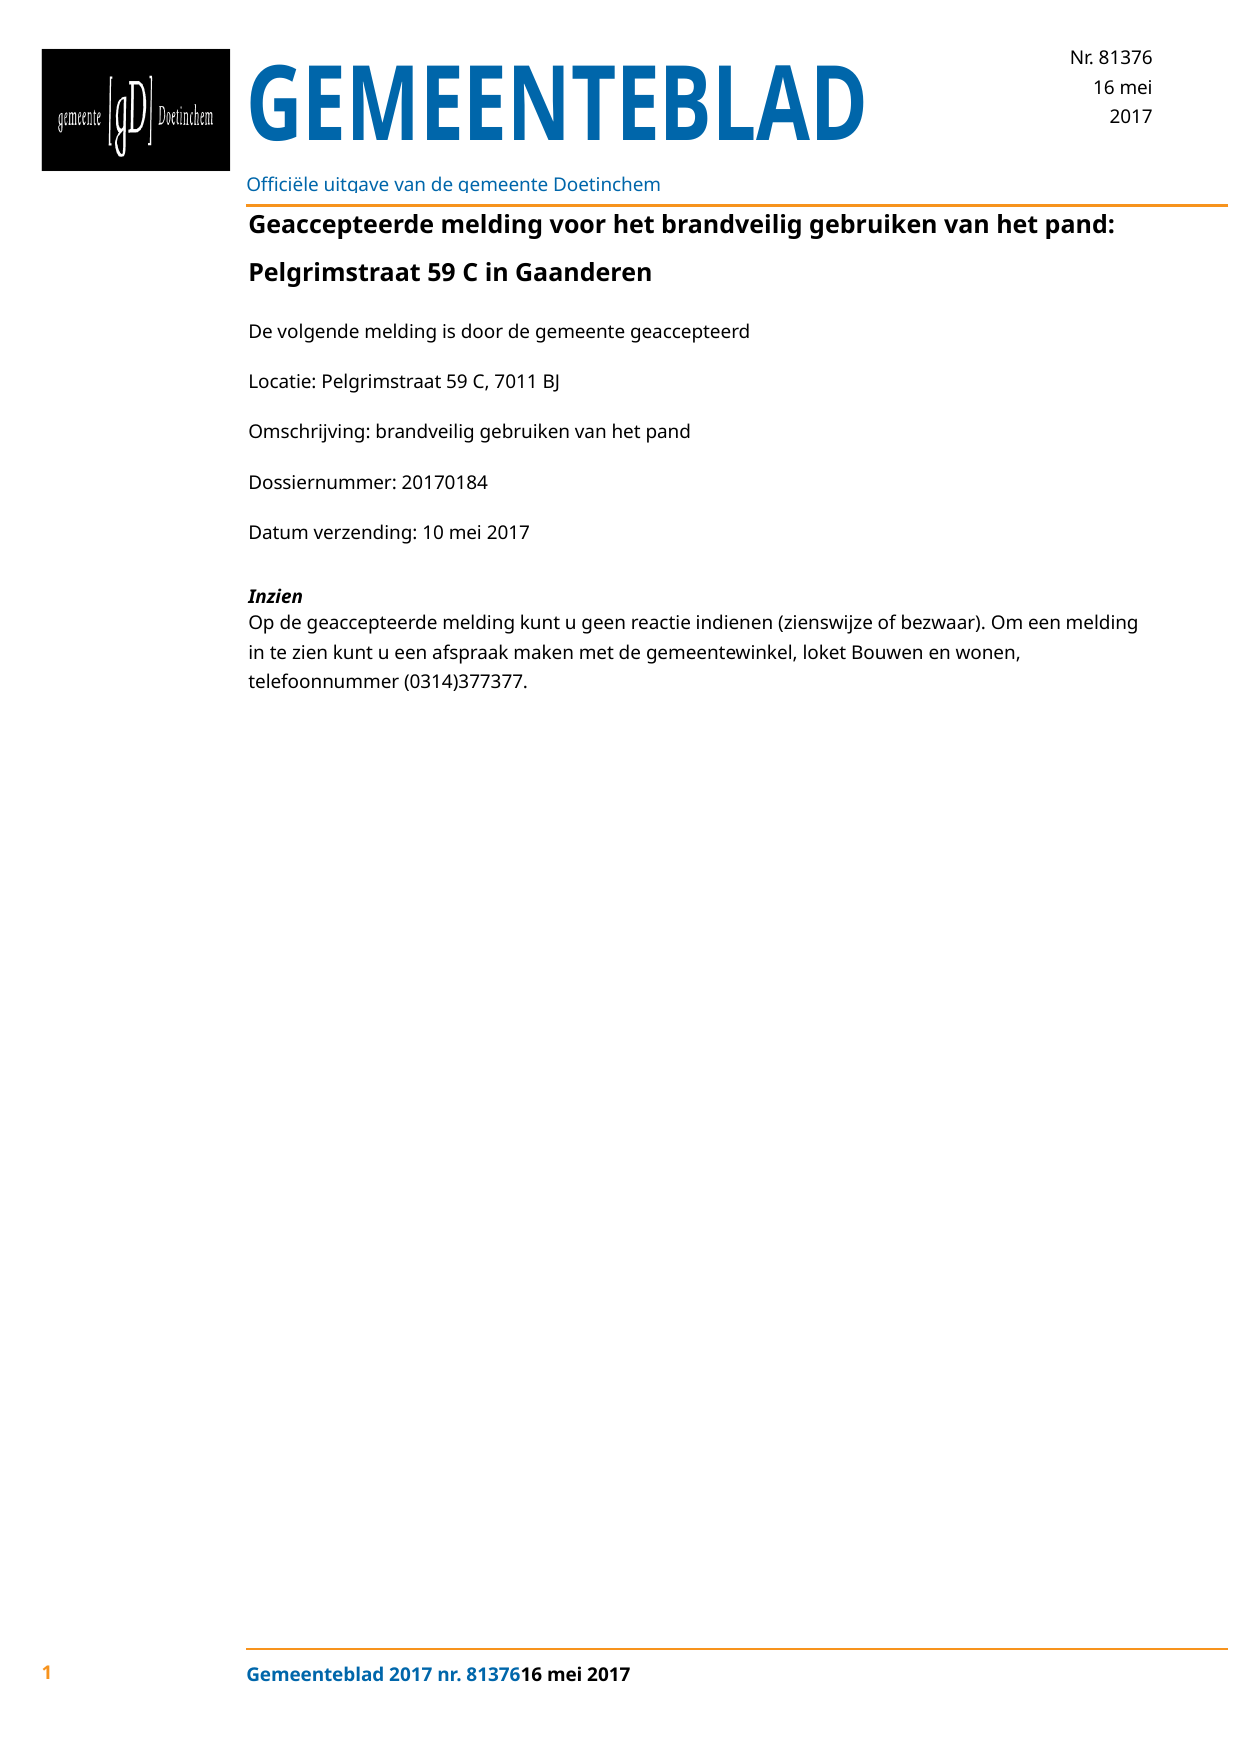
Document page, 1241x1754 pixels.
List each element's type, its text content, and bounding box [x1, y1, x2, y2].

text Inzien [248, 583, 1152, 609]
picture [41, 47, 231, 172]
text De volgende melding is door de gemeente geaccepteerd [248, 318, 1152, 344]
text Geaccepteerde melding voor het brandveilig gebruiken van het pand: Pelgrimstraat 59 C in Gaanderen [248, 207, 1152, 288]
text Op de geaccepteerde melding kunt u geen reactie indienen (zienswijze of bezwaar). Om een melding in te zien kunt u een afspraak maken met de gemeentewinkel, loket Bouwen en wonen, telefoonnummer (0314)377377. [248, 609, 1152, 694]
text Omschrijving: brandveilig gebruiken van het pand [248, 419, 1152, 444]
text Locatie: Pelgrimstraat 59 C, 7011 BJ [248, 368, 1152, 394]
text Datum verzending: 10 mei 2017 [248, 519, 1152, 545]
text Dossiernummer: 20170184 [248, 469, 1152, 495]
